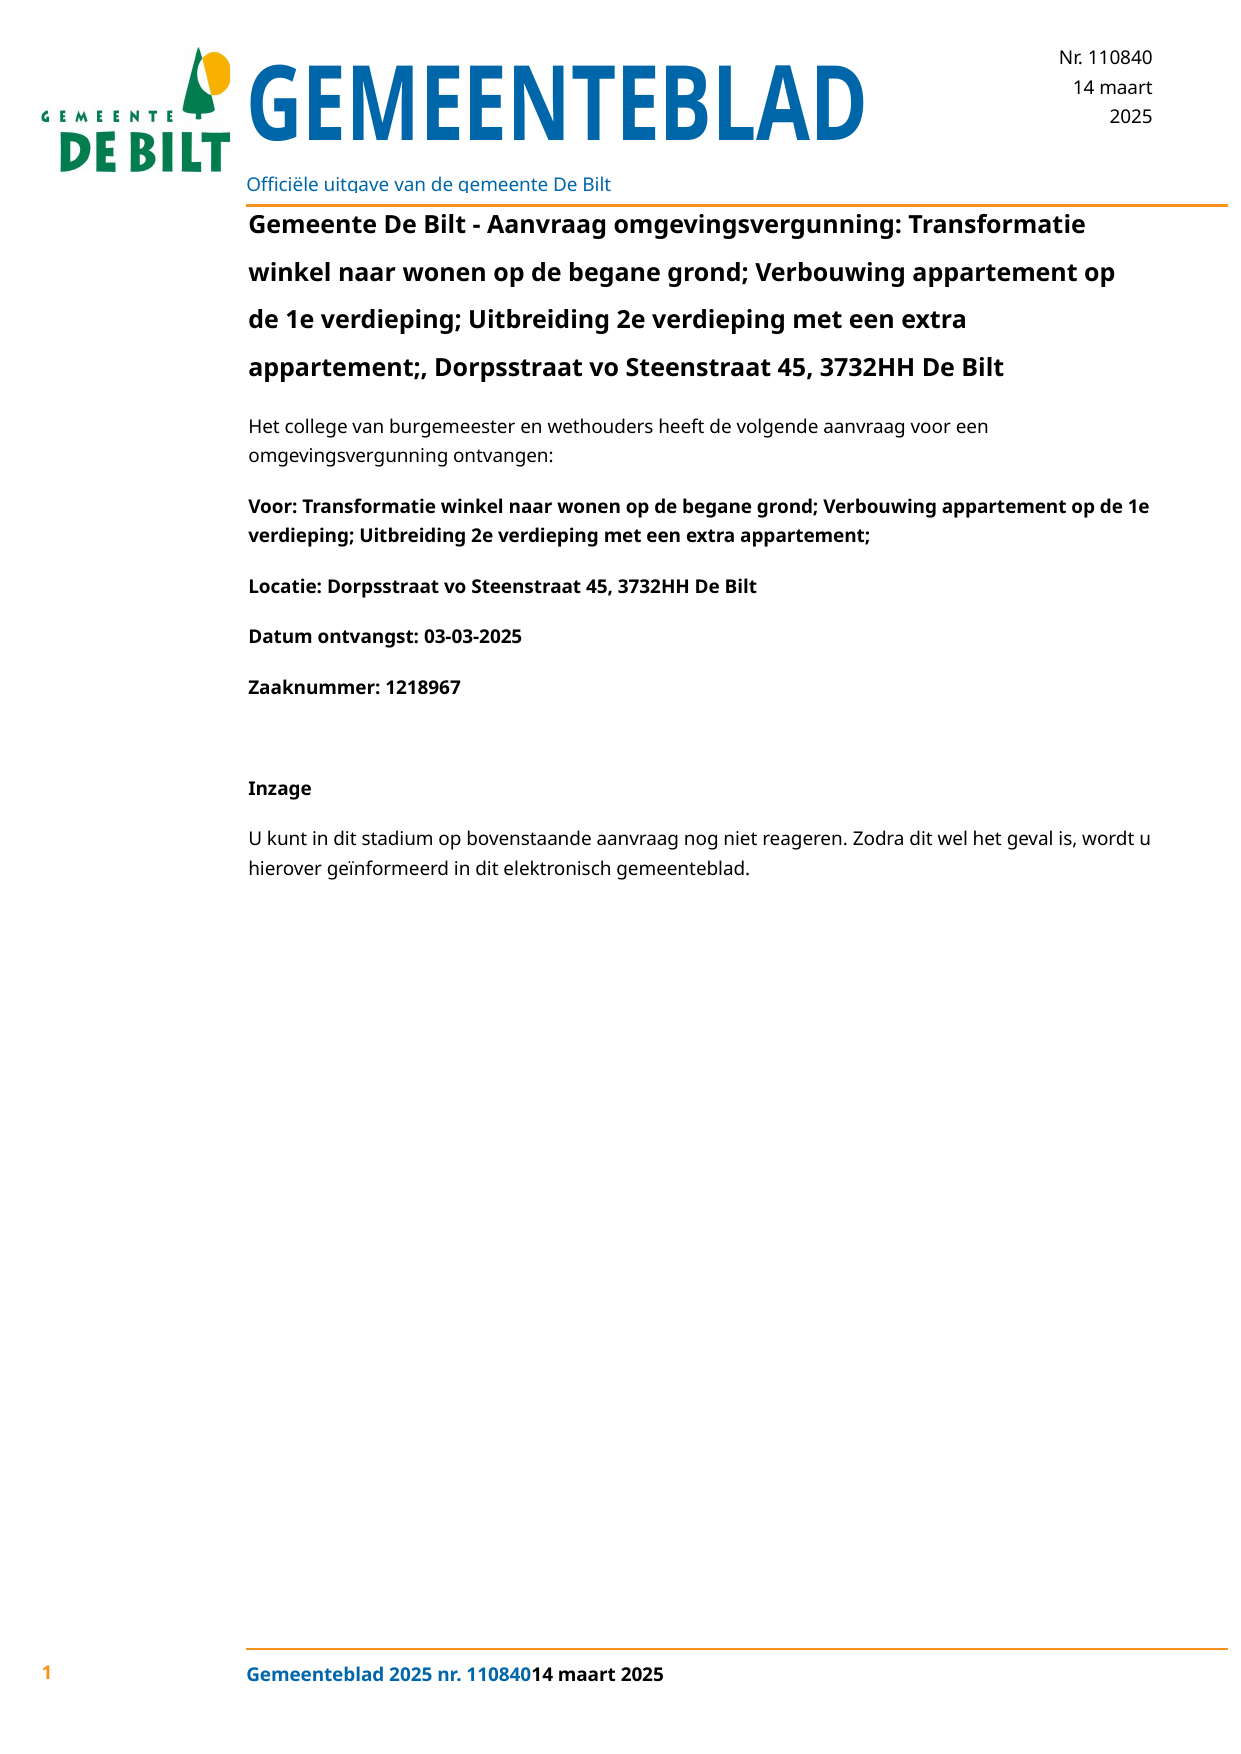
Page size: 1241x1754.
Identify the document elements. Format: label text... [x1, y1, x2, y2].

text Zaaknummer: 1218967 [248, 674, 1152, 700]
picture [41, 47, 231, 172]
text Gemeente De Bilt - Aanvraag omgevingsvergunning: Transformatie winkel naar wonen op de begane grond; Verbouwing appartement op de 1e verdieping; Uitbreiding 2e verdieping met een extra appartement;, Dorpsstraat vo Steenstraat 45, 3732HH De Bilt [248, 207, 1152, 384]
text U kunt in dit stadium op bovenstaande aanvraag nog niet reageren. Zodra dit wel het geval is, wordt u hierover geïnformeerd in dit elektronisch gemeenteblad. [248, 825, 1152, 881]
text Locatie: Dorpsstraat vo Steenstraat 45, 3732HH De Bilt [248, 573, 1152, 599]
text Inzage [248, 775, 1152, 801]
text Het college van burgemeester en wethouders heeft de volgende aanvraag voor een omgevingsvergunning ontvangen: [248, 413, 1152, 468]
text Datum ontvangst: 03-03-2025 [248, 623, 1152, 649]
text Voor: Transformatie winkel naar wonen op de begane grond; Verbouwing appartement op de 1e verdieping; Uitbreiding 2e verdieping met een extra appartement; [248, 493, 1152, 548]
